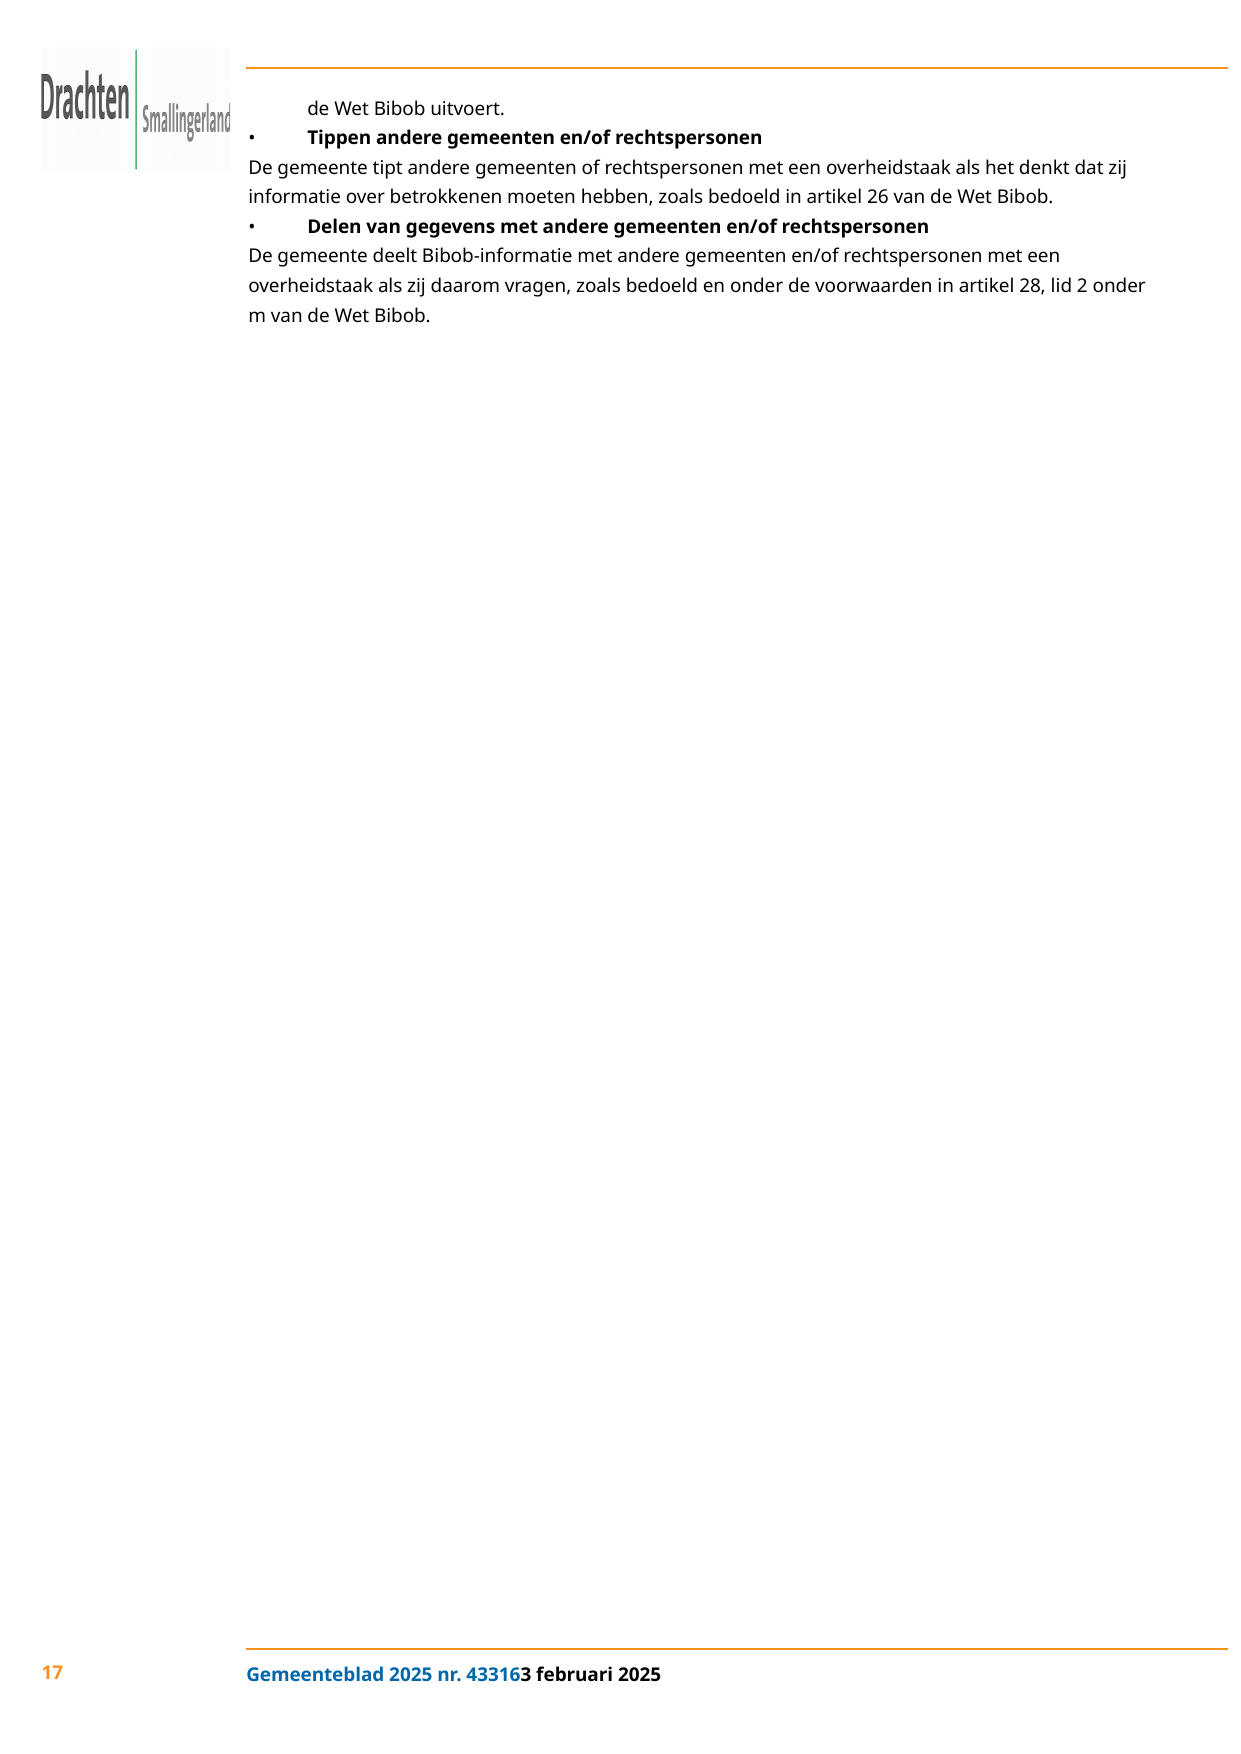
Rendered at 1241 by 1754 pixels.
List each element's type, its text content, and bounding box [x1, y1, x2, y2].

list Tippen andere gemeenten en/of rechtspersonen [248, 124, 1152, 150]
text De gemeente tipt andere gemeenten of rechtspersonen met een overheidstaak als het denkt dat zij informatie over betrokkenen moeten hebben, zoals bedoeld in artikel 26 van de Wet Bibob. [248, 154, 1152, 209]
text De gemeente deelt Bibob-informatie met andere gemeenten en/of rechtspersonen met een overheidstaak als zij daarom vragen, zoals bedoeld en onder de voorwaarden in artikel 28, lid 2 onder m van de Wet Bibob. [248, 243, 1152, 328]
picture [41, 47, 231, 172]
list de Wet Bibob uitvoert. [248, 95, 1152, 121]
list Delen van gegevens met andere gemeenten en/of rechtspersonen [248, 213, 1152, 239]
